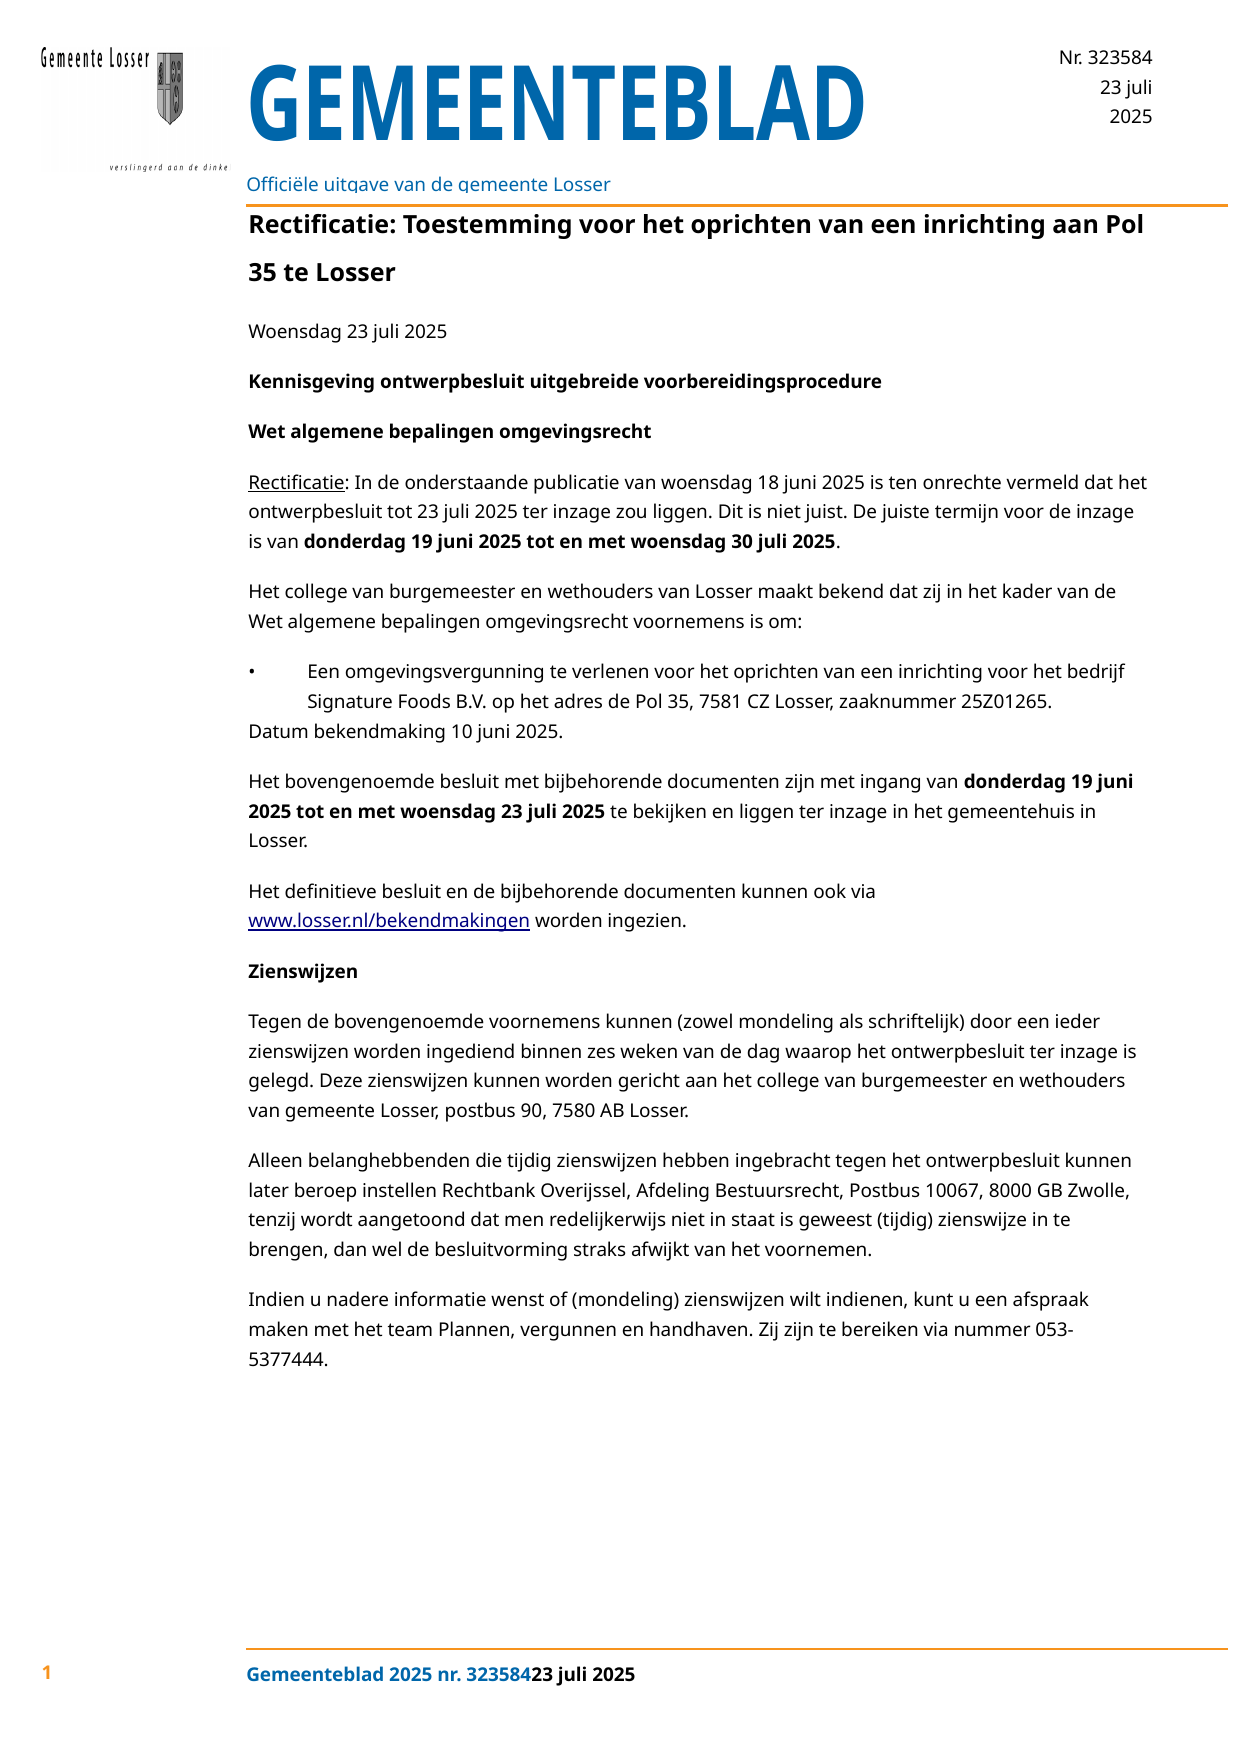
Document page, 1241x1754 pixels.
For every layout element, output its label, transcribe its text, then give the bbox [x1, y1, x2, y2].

text Alleen belanghebbenden die tijdig zienswijzen hebben ingebracht tegen het ontwerpbesluit kunnen later beroep instellen Rechtbank Overijssel, Afdeling Bestuursrecht, Postbus 10067, 8000 GB Zwolle, tenzij wordt aangetoond dat men redelijkerwijs niet in staat is geweest (tijdig) zienswijze in te brengen, dan wel de besluitvorming straks afwijkt van het voornemen. [248, 1147, 1152, 1262]
list Een omgevingsvergunning te verlenen voor het oprichten van een inrichting voor het bedrijf Signature Foods B.V. op het adres de Pol 35, 7581 CZ Losser, zaaknummer 25Z01265. [248, 659, 1152, 714]
text Het definitieve besluit en de bijbehorende documenten kunnen ook via www.losser.nl/bekendmakingen worden ingezien. [248, 878, 1152, 933]
text Het bovengenoemde besluit met bijbehorende documenten zijn met ingang van donderdag 19 juni 2025 tot en met woensdag 23 juli 2025 te bekijken en liggen ter inzage in het gemeentehuis in Losser. [248, 768, 1152, 853]
text Kennisgeving ontwerpbesluit uitgebreide voorbereidingsprocedure [248, 368, 1152, 394]
text Datum bekendmaking 10 juni 2025. [248, 718, 1152, 744]
text Zienswijzen [248, 958, 1152, 984]
text Het college van burgemeester en wethouders van Losser maakt bekend dat zij in het kader van de Wet algemene bepalingen omgevingsrecht voornemens is om: [248, 579, 1152, 634]
text Rectificatie: In de onderstaande publicatie van woensdag 18 juni 2025 is ten onrechte vermeld dat het ontwerpbesluit tot 23 juli 2025 ter inzage zou liggen. Dit is niet juist. De juiste termijn voor de inzage is van donderdag 19 juni 2025 tot en met woensdag 30 juli 2025. [248, 469, 1152, 554]
text Indien u nadere informatie wenst of (mondeling) zienswijzen wilt indienen, kunt u een afspraak maken met het team Plannen, vergunnen en handhaven. Zij zijn te bereiken via nummer 053-5377444. [248, 1287, 1152, 1372]
text Wet algemene bepalingen omgevingsrecht [248, 419, 1152, 444]
text Rectificatie: Toestemming voor het oprichten van een inrichting aan Pol 35 te Losser [248, 207, 1152, 288]
text Tegen de bovengenoemde voornemens kunnen (zowel mondeling als schriftelijk) door een ieder zienswijzen worden ingediend binnen zes weken van de dag waarop het ontwerpbesluit ter inzage is gelegd. Deze zienswijzen kunnen worden gericht aan het college van burgemeester en wethouders van gemeente Losser, postbus 90, 7580 AB Losser. [248, 1008, 1152, 1123]
picture [41, 47, 231, 172]
text Woensdag 23 juli 2025 [248, 318, 1152, 344]
